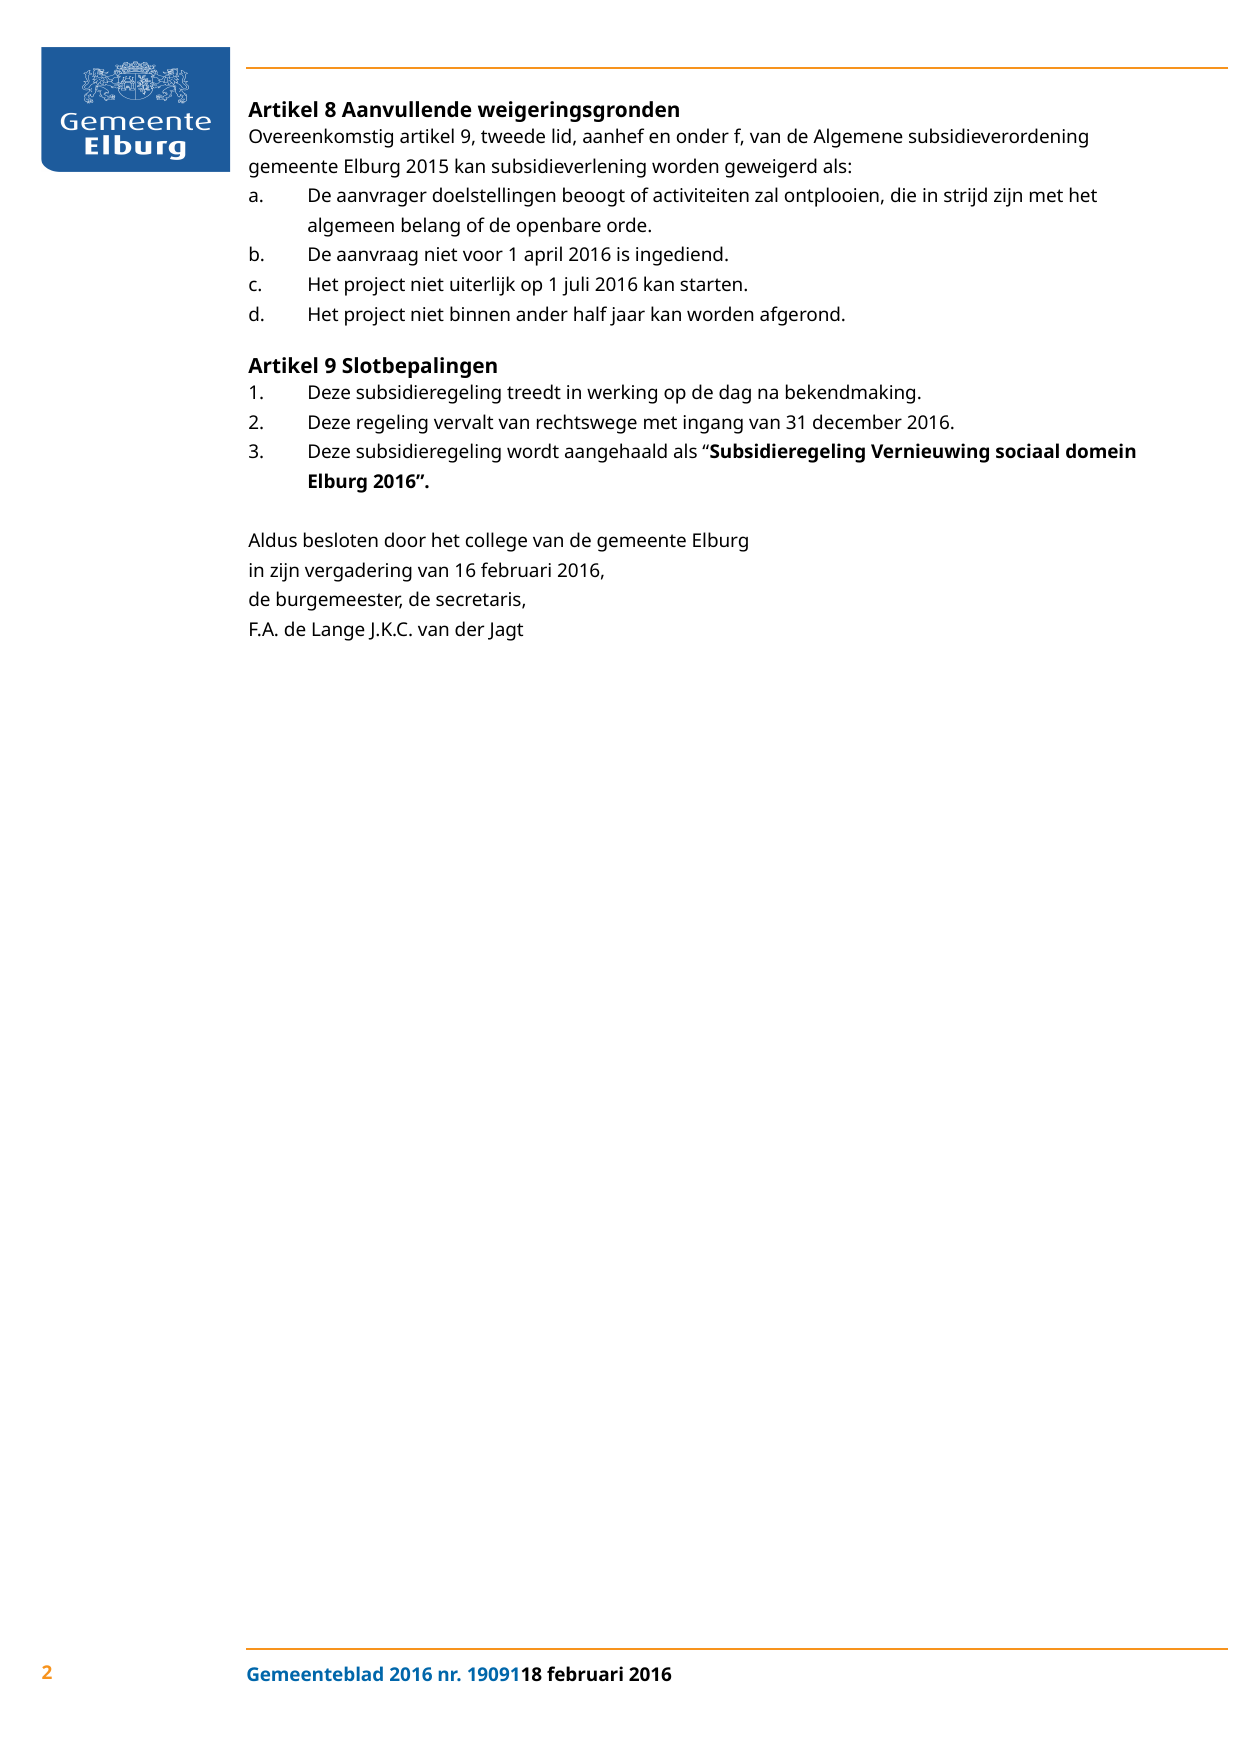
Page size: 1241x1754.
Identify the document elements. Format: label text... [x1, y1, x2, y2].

text Aldus besloten door het college van de gemeente Elburg [248, 527, 1152, 553]
list Het project niet binnen ander half jaar kan worden afgerond. [248, 301, 1152, 326]
text de burgemeester, de secretaris, [248, 587, 1152, 612]
list Deze regeling vervalt van rechtswege met ingang van 31 december 2016. [248, 409, 1152, 435]
text Artikel 8 Aanvullende weigeringsgronden [248, 95, 1152, 123]
list Deze subsidieregeling wordt aangehaald als “Subsidieregeling Vernieuwing sociaal domein Elburg 2016”. [248, 439, 1152, 494]
list De aanvraag niet voor 1 april 2016 is ingediend. [248, 242, 1152, 267]
list Deze subsidieregeling treedt in werking op de dag na bekendmaking. [248, 379, 1152, 405]
text in zijn vergadering van 16 februari 2016, [248, 557, 1152, 583]
text F.A. de Lange J.K.C. van der Jagt [248, 616, 1152, 642]
list De aanvrager doelstellingen beoogt of activiteiten zal ontplooien, die in strijd zijn met het algemeen belang of de openbare orde. [248, 182, 1152, 238]
picture [41, 47, 231, 172]
text Artikel 9 Slotbepalingen [248, 351, 1152, 379]
list Het project niet uiterlijk op 1 juli 2016 kan starten. [248, 271, 1152, 297]
text Overeenkomstig artikel 9, tweede lid, aanhef en onder f, van de Algemene subsidieverordening gemeente Elburg 2015 kan subsidieverlening worden geweigerd als: [248, 123, 1152, 178]
